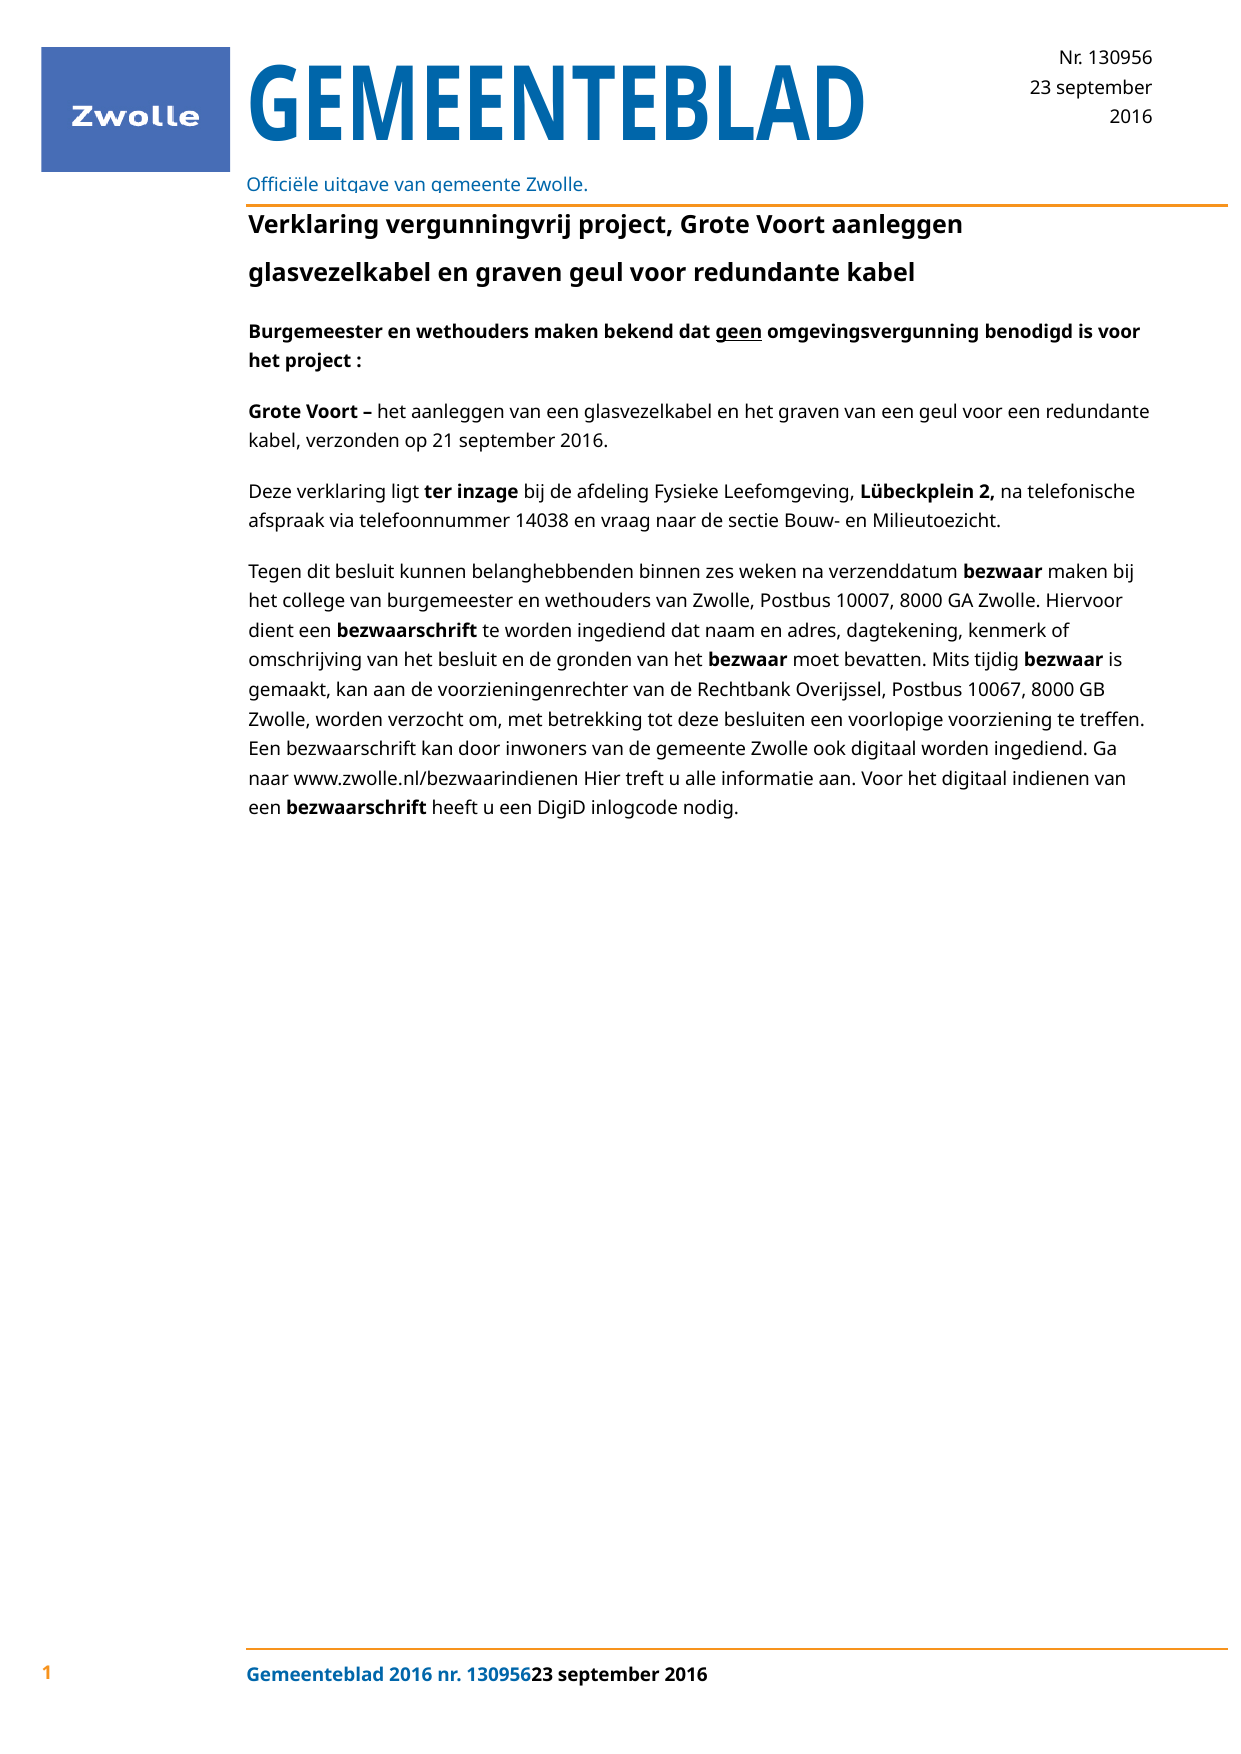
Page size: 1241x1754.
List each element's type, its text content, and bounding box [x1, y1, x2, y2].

text Grote Voort – het aanleggen van een glasvezelkabel en het graven van een geul voor een redundante kabel, verzonden op 21 september 2016. [248, 398, 1152, 453]
picture [41, 47, 231, 172]
text Deze verklaring ligt ter inzage bij de afdeling Fysieke Leefomgeving, Lübeckplein 2, na telefonische afspraak via telefoonnummer 14038 en vraag naar de sectie Bouw- en Milieutoezicht. [248, 478, 1152, 533]
text Burgemeester en wethouders maken bekend dat geen omgevingsvergunning benodigd is voor het project : [248, 318, 1152, 373]
text Tegen dit besluit kunnen belanghebbenden binnen zes weken na verzenddatum bezwaar maken bij het college van burgemeester en wethouders van Zwolle, Postbus 10007, 8000 GA Zwolle. Hiervoor dient een bezwaarschrift te worden ingediend dat naam en adres, dagtekening, kenmerk of omschrijving van het besluit en de gronden van het bezwaar moet bevatten. Mits tijdig bezwaar is gemaakt, kan aan de voorzieningenrechter van de Rechtbank Overijssel, Postbus 10067, 8000 GB Zwolle, worden verzocht om, met betrekking tot deze besluiten een voorlopige voorziening te treffen. Een bezwaarschrift kan door inwoners van de gemeente Zwolle ook digitaal worden ingediend. Ga naar www.zwolle.nl/bezwaarindienen Hier treft u alle informatie aan. Voor het digitaal indienen van een bezwaarschrift heeft u een DigiD inlogcode nodig. [248, 558, 1152, 820]
text Verklaring vergunningvrij project, Grote Voort aanleggen glasvezelkabel en graven geul voor redundante kabel [248, 207, 1152, 288]
